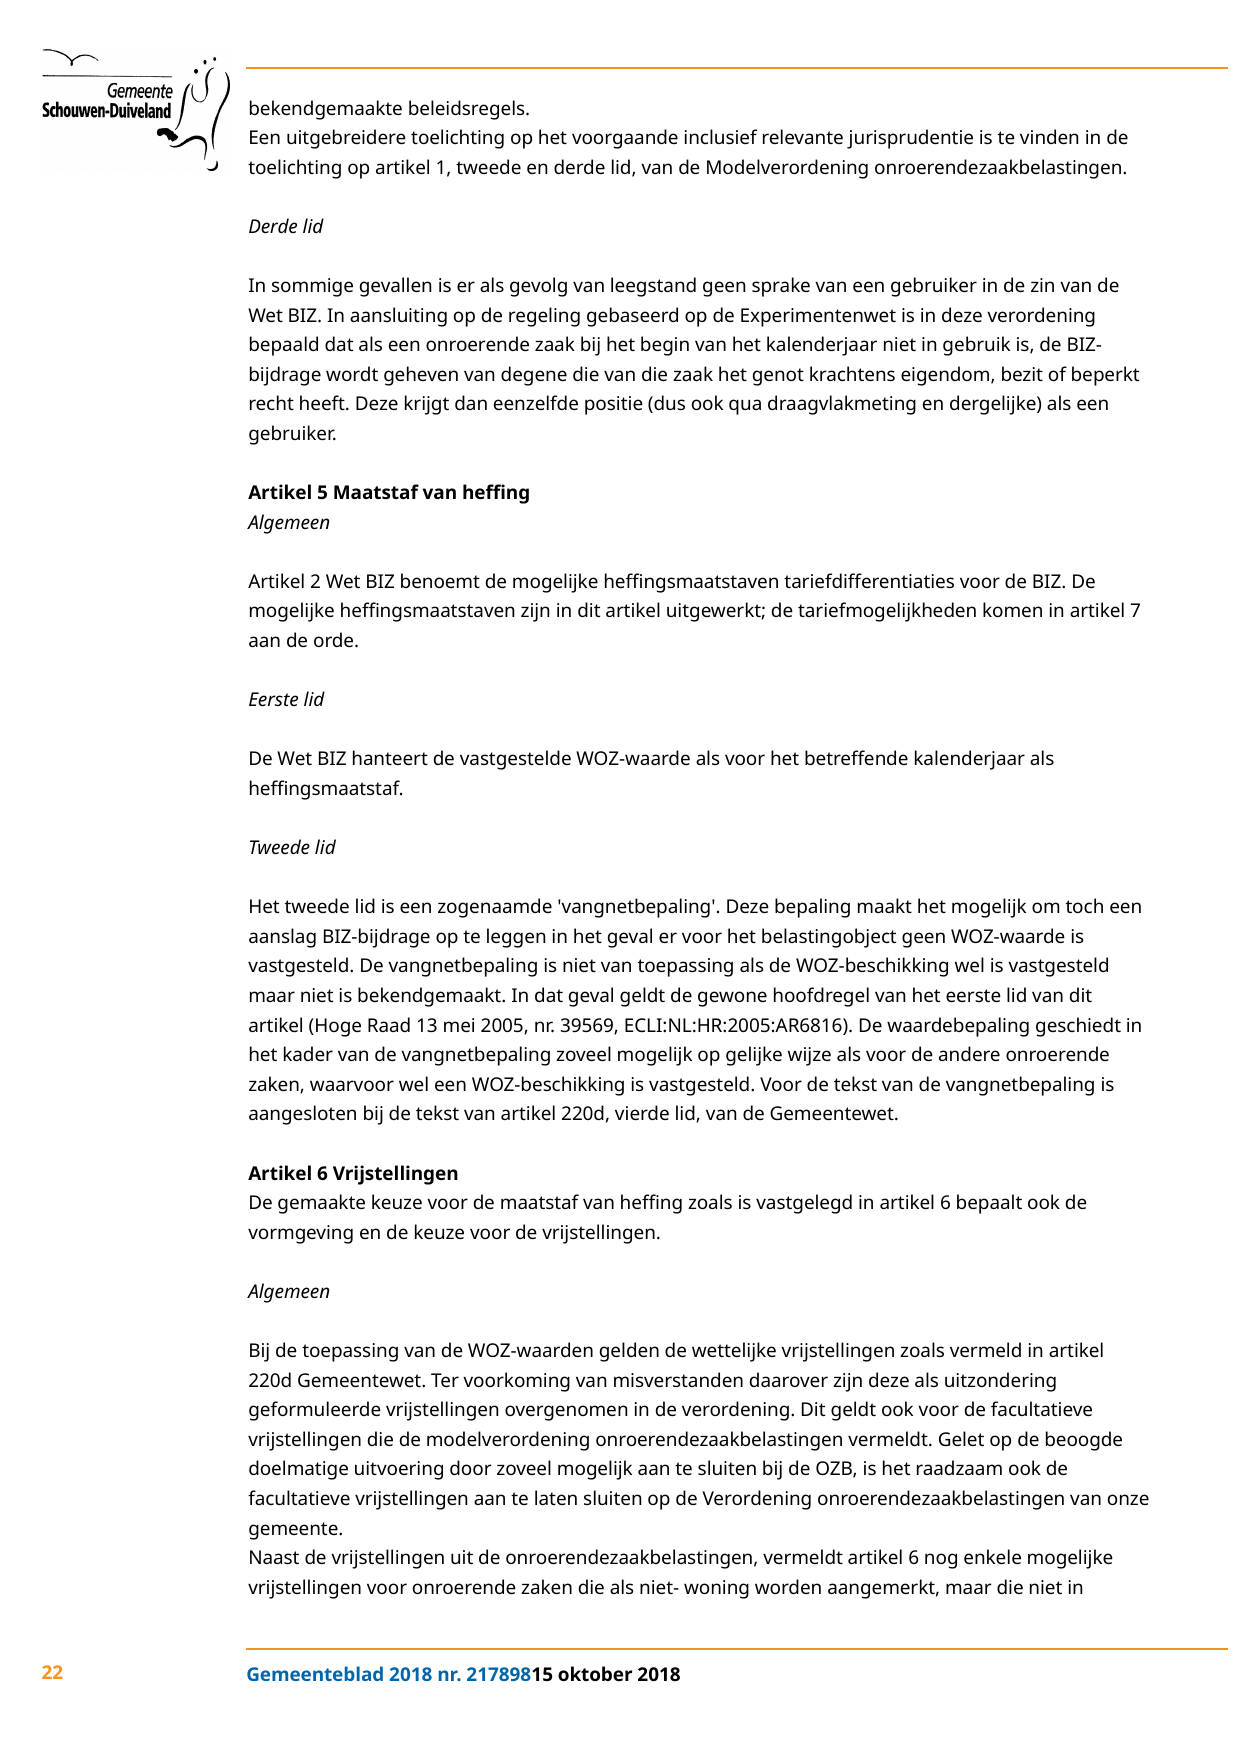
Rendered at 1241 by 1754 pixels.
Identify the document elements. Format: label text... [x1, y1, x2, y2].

picture [41, 47, 231, 172]
text Derde lid [248, 213, 1152, 239]
text De gemaakte keuze voor de maatstaf van heffing zoals is vastgelegd in artikel 6 bepaalt ook de vormgeving en de keuze voor de vrijstellingen. [248, 1189, 1152, 1245]
text In sommige gevallen is er als gevolg van leegstand geen sprake van een gebruiker in de zin van de Wet BIZ. In aansluiting op de regeling gebaseerd op de Experimentenwet is in deze verordening bepaald dat als een onroerende zaak bij het begin van het kalenderjaar niet in gebruik is, de BIZ- bijdrage wordt geheven van degene die van die zaak het genot krachtens eigendom, bezit of beperkt recht heeft. Deze krijgt dan eenzelfde positie (dus ook qua draagvlakmeting en dergelijke) als een gebruiker. [248, 272, 1152, 446]
text Naast de vrijstellingen uit de onroerendezaakbelastingen, vermeldt artikel 6 nog enkele mogelijke vrijstellingen voor onroerende zaken die als niet- woning worden aangemerkt, maar die niet in [248, 1544, 1152, 1600]
text bekendgemaakte beleidsregels. [248, 95, 1152, 121]
text Artikel 5 Maatstaf van heffing [248, 479, 1152, 505]
text Bij de toepassing van de WOZ-waarden gelden de wettelijke vrijstellingen zoals vermeld in artikel 220d Gemeentewet. Ter voorkoming van misverstanden daarover zijn deze als uitzondering geformuleerde vrijstellingen overgenomen in de verordening. Dit geldt ook voor de facultatieve vrijstellingen die de modelverordening onroerendezaakbelastingen vermeldt. Gelet op de beoogde doelmatige uitvoering door zoveel mogelijk aan te sluiten bij de OZB, is het raadzaam ook de facultatieve vrijstellingen aan te laten sluiten op de Verordening onroerendezaakbelastingen van onze gemeente. [248, 1337, 1152, 1541]
text Het tweede lid is een zogenaamde 'vangnetbepaling'. Deze bepaling maakt het mogelijk om toch een aanslag BIZ-bijdrage op te leggen in het geval er voor het belastingobject geen WOZ-waarde is vastgesteld. De vangnetbepaling is niet van toepassing als de WOZ-beschikking wel is vastgesteld maar niet is bekendgemaakt. In dat geval geldt de gewone hoofdregel van het eerste lid van dit artikel (Hoge Raad 13 mei 2005, nr. 39569, ECLI:NL:HR:2005:AR6816). De waardebepaling geschiedt in het kader van de vangnetbepaling zoveel mogelijk op gelijke wijze als voor de andere onroerende zaken, waarvoor wel een WOZ-beschikking is vastgesteld. Voor de tekst van de vangnetbepaling is aangesloten bij de tekst van artikel 220d, vierde lid, van de Gemeentewet. [248, 893, 1152, 1126]
text Tweede lid [248, 834, 1152, 860]
text Artikel 2 Wet BIZ benoemt de mogelijke heffingsmaatstaven tariefdifferentiaties voor de BIZ. De mogelijke heffingsmaatstaven zijn in dit artikel uitgewerkt; de tariefmogelijkheden komen in artikel 7 aan de orde. [248, 568, 1152, 653]
text Algemeen [248, 1278, 1152, 1304]
text Artikel 6 Vrijstellingen [248, 1160, 1152, 1186]
text Algemeen [248, 509, 1152, 535]
text De Wet BIZ hanteert de vastgestelde WOZ-waarde als voor het betreffende kalenderjaar als heffingsmaatstaf. [248, 746, 1152, 801]
text Eerste lid [248, 686, 1152, 712]
text Een uitgebreidere toelichting op het voorgaande inclusief relevante jurisprudentie is te vinden in de toelichting op artikel 1, tweede en derde lid, van de Modelverordening onroerendezaakbelastingen. [248, 124, 1152, 180]
